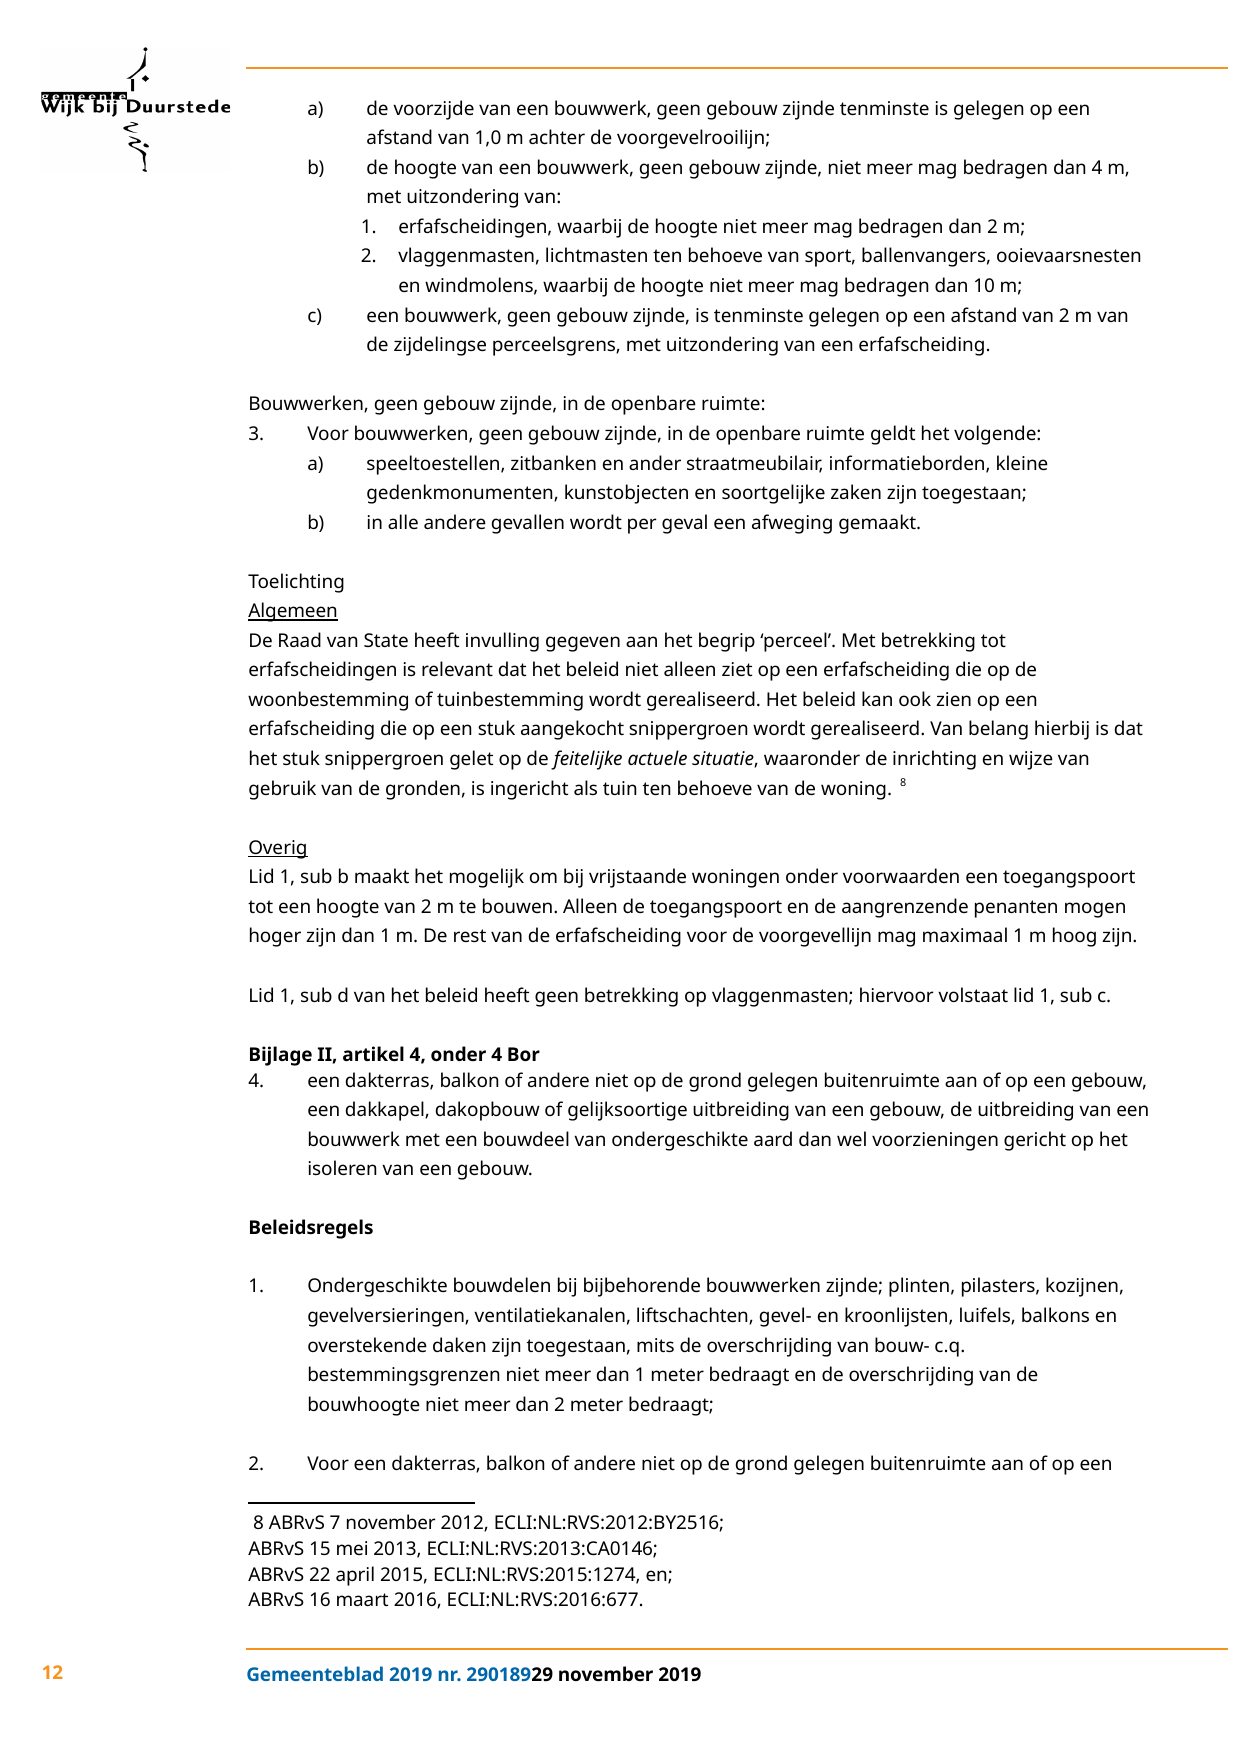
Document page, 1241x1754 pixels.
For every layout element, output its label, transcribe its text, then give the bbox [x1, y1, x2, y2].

list erfafscheidingen, waarbij de hoogte niet meer mag bedragen dan 2 m; [361, 213, 1152, 239]
text De Raad van State heeft invulling gegeven aan het begrip ‘perceel’. Met betrekking tot erfafscheidingen is relevant dat het beleid niet alleen ziet op een erfafscheiding die op de woonbestemming of tuinbestemming wordt gerealiseerd. Het beleid kan ook zien op een erfafscheiding die op een stuk aangekocht snippergroen wordt gerealiseerd. Van belang hierbij is dat het stuk snippergroen gelet op de feitelijke actuele situatie, waaronder de inrichting en wijze van gebruik van de gronden, is ingericht als tuin ten behoeve van de woning. [248, 627, 1152, 800]
text ABRvS 22 april 2015, ECLI:NL:RVS:2015:1274, en; [248, 1561, 1152, 1586]
list Voor een dakterras, balkon of andere niet op de grond gelegen buitenruimte aan of op een [248, 1450, 1152, 1476]
list vlaggenmasten, lichtmasten ten behoeve van sport, ballenvangers, ooievaarsnesten en windmolens, waarbij de hoogte niet meer mag bedragen dan 10 m; [361, 243, 1152, 298]
list Voor bouwwerken, geen gebouw zijnde, in de openbare ruimte geldt het volgende: [248, 420, 1152, 446]
text Lid 1, sub d van het beleid heeft geen betrekking op vlaggenmasten; hiervoor volstaat lid 1, sub c. [248, 982, 1152, 1007]
table_cell een dakterras, balkon of andere niet op de grond gelegen buitenruimte aan of op een gebouw, een dakkapel, dakopbouw of gelijksoortige uitbreiding van een gebouw, de uitbreiding van een bouwwerk met een bouwdeel van ondergeschikte aard dan wel voorzieningen gericht op het isoleren van een gebouw. [248, 1067, 1152, 1181]
text Overig [248, 834, 1152, 859]
list Ondergeschikte bouwdelen bij bijbehorende bouwwerken zijnde; plinten, pilasters, kozijnen, gevelversieringen, ventilatiekanalen, liftschachten, gevel- en kroonlijsten, luifels, balkons en overstekende daken zijn toegestaan, mits de overschrijding van bouw- c.q. bestemmingsgrenzen niet meer dan 1 meter bedraagt en de overschrijding van de bouwhoogte niet meer dan 2 meter bedraagt; [248, 1273, 1152, 1417]
text Algemeen [248, 597, 1152, 623]
table_header Bijlage II, artikel 4, onder 4 Bor [248, 1041, 1152, 1067]
text ABRvS 15 mei 2013, ECLI:NL:RVS:2013:CA0146; [248, 1535, 1152, 1561]
table_header Beleidsregels [248, 1214, 1152, 1240]
text Bouwwerken, geen gebouw zijnde, in de openbare ruimte: [248, 391, 1152, 416]
text ABRvS 7 november 2012, ECLI:NL:RVS:2012:BY2516; [248, 1509, 1152, 1535]
table_header Toelichting [248, 568, 1152, 594]
text ABRvS 16 maart 2016, ECLI:NL:RVS:2016:677. [248, 1586, 1152, 1612]
list de hoogte van een bouwwerk, geen gebouw zijnde, niet meer mag bedragen dan 4 m, met uitzondering van: [307, 154, 1152, 209]
list in alle andere gevallen wordt per geval een afweging gemaakt. [307, 509, 1152, 535]
list de voorzijde van een bouwwerk, geen gebouw zijnde tenminste is gelegen op een afstand van 1,0 m achter de voorgevelrooilijn; [307, 95, 1152, 150]
list een bouwwerk, geen gebouw zijnde, is tenminste gelegen op een afstand van 2 m van de zijdelingse perceelsgrens, met uitzondering van een erfafscheiding. [307, 302, 1152, 357]
picture [41, 47, 231, 172]
text Lid 1, sub b maakt het mogelijk om bij vrijstaande woningen onder voorwaarden een toegangspoort tot een hoogte van 2 m te bouwen. Alleen de toegangspoort en de aangrenzende penanten mogen hoger zijn dan 1 m. De rest van de erfafscheiding voor de voorgevellijn mag maximaal 1 m hoog zijn. [248, 863, 1152, 948]
list speeltoestellen, zitbanken en ander straatmeubilair, informatieborden, kleine gedenkmonumenten, kunstobjecten en soortgelijke zaken zijn toegestaan; [307, 450, 1152, 505]
